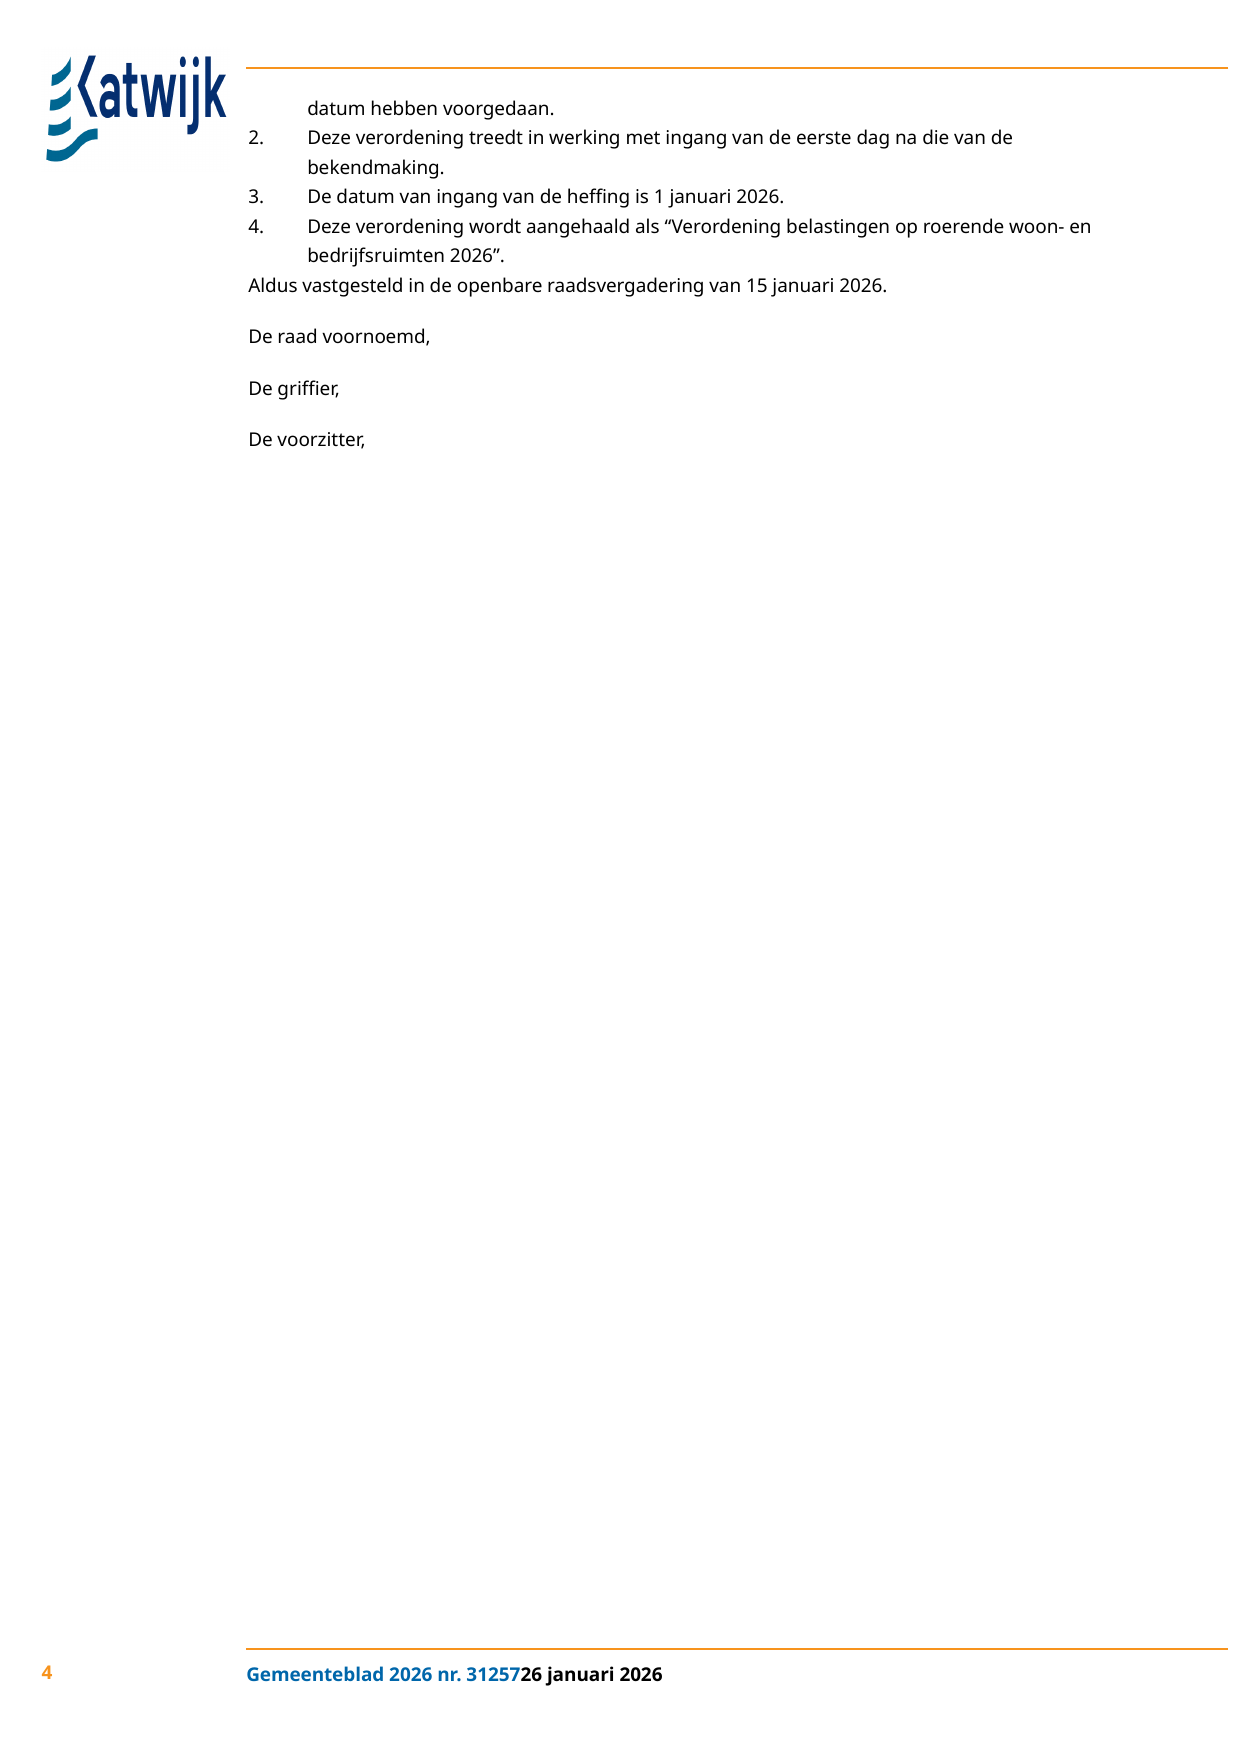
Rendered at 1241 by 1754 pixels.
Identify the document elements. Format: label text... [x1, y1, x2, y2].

list Deze verordening wordt aangehaald als “Verordening belastingen op roerende woon- en bedrijfsruimten 2026”. [248, 213, 1152, 268]
text Aldus vastgesteld in de openbare raadsvergadering van 15 januari 2026. [248, 272, 1152, 298]
text De raad voornoemd, [248, 324, 1152, 349]
text De griffier, [248, 375, 1152, 401]
list datum hebben voorgedaan. [248, 95, 1152, 121]
list De datum van ingang van de heffing is 1 januari 2026. [248, 183, 1152, 209]
picture [41, 47, 231, 172]
text De voorzitter, [248, 427, 1152, 452]
list Deze verordening treedt in werking met ingang van de eerste dag na die van de bekendmaking. [248, 124, 1152, 180]
